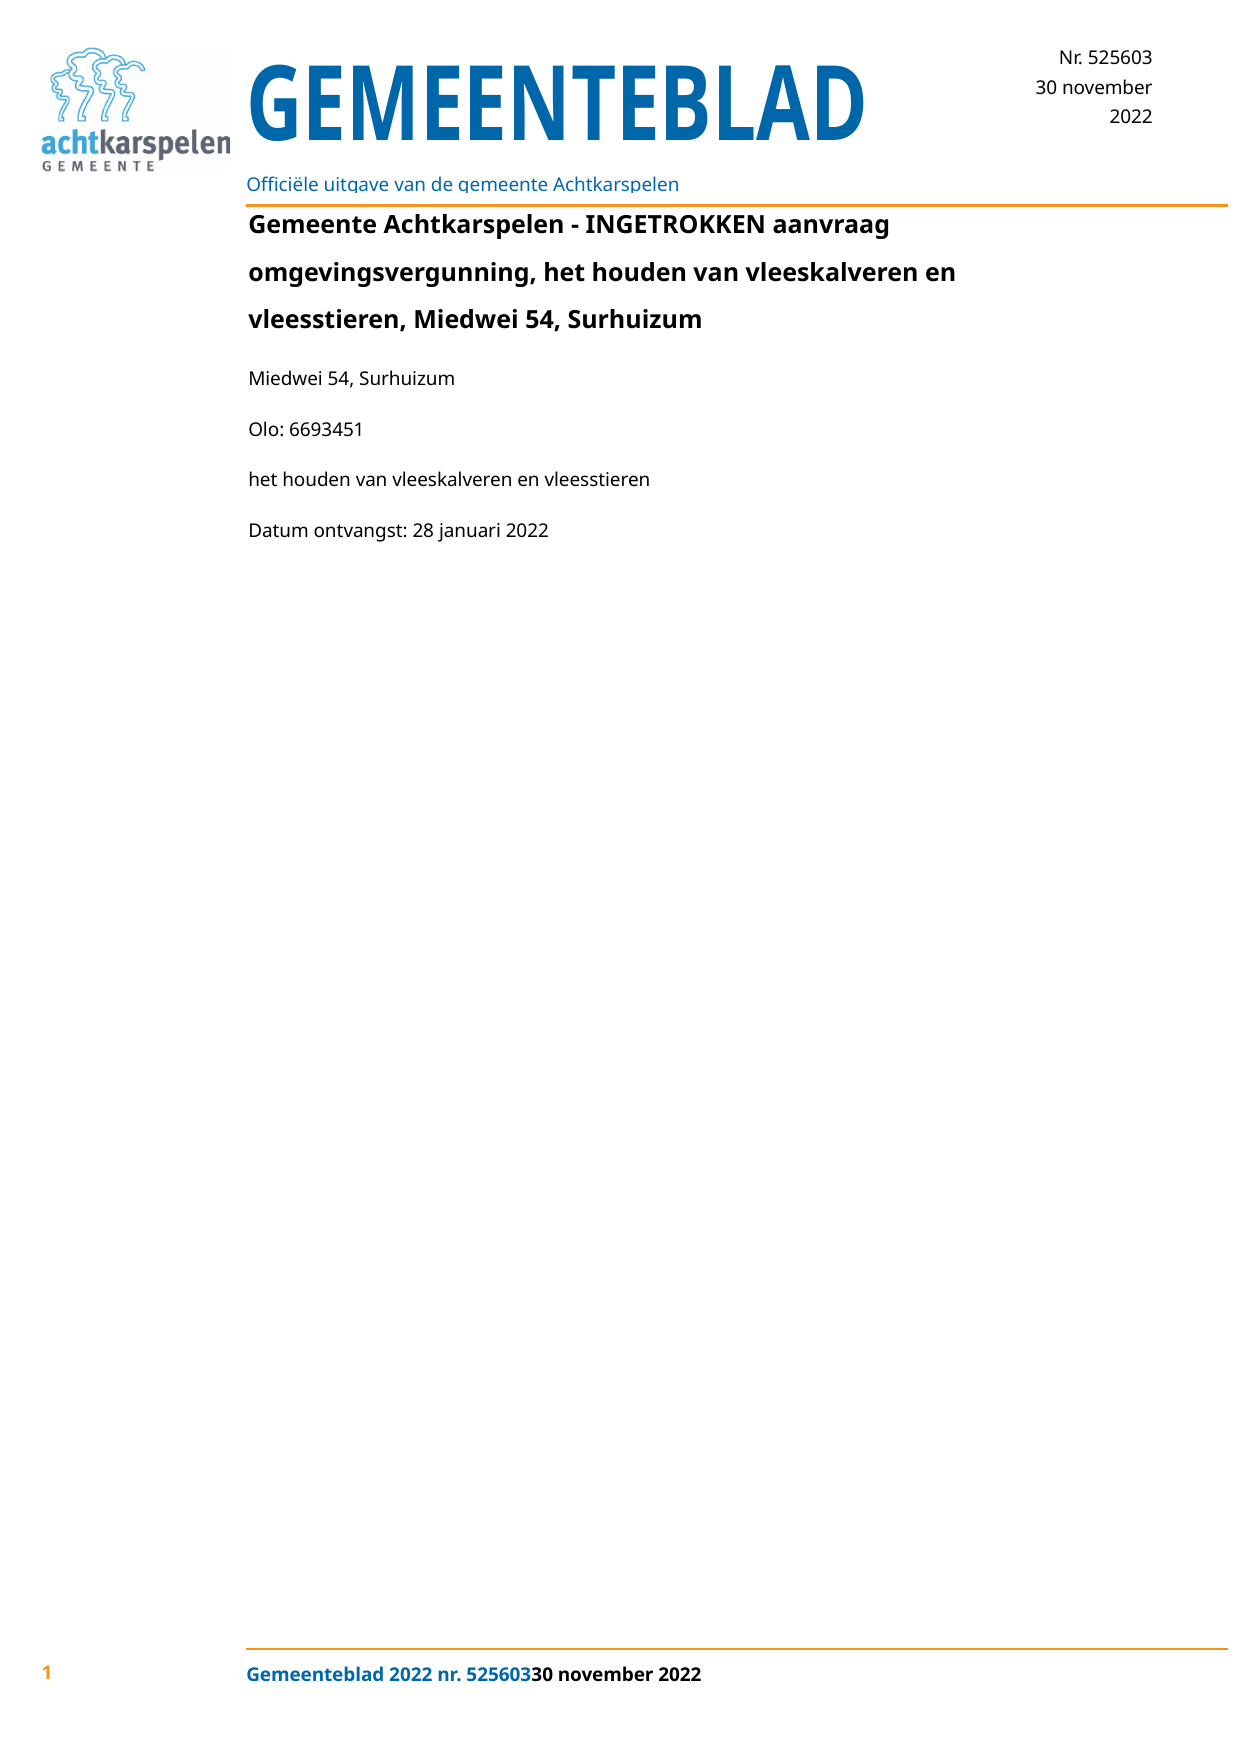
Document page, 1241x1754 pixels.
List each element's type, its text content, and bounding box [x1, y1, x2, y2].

text Miedwei 54, Surhuizum [248, 366, 1152, 391]
text Datum ontvangst: 28 januari 2022 [248, 517, 1152, 542]
text het houden van vleeskalveren en vleesstieren [248, 466, 1152, 492]
text Gemeente Achtkarspelen - INGETROKKEN aanvraag omgevingsvergunning, het houden van vleeskalveren en vleesstieren, Miedwei 54, Surhuizum [248, 207, 1152, 336]
text Olo: 6693451 [248, 416, 1152, 442]
picture [41, 47, 231, 172]
